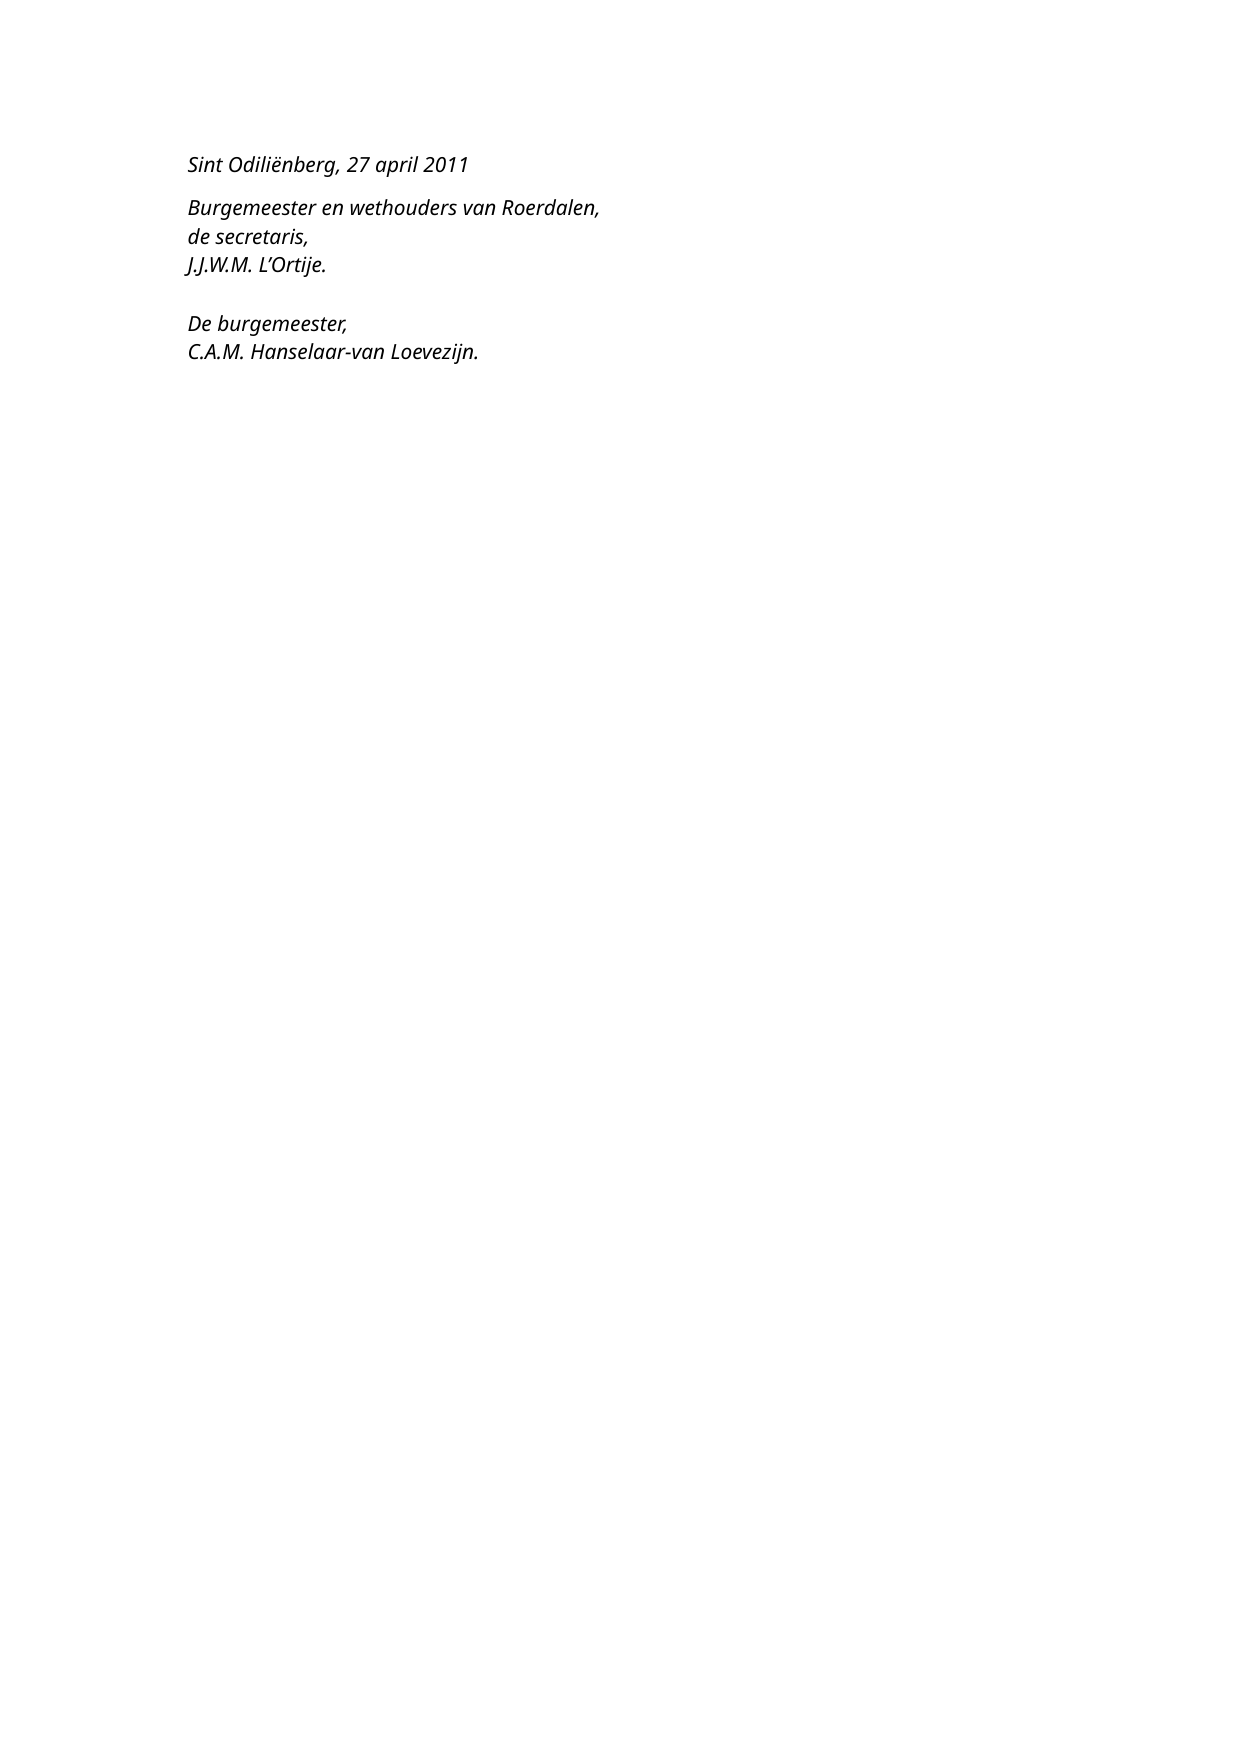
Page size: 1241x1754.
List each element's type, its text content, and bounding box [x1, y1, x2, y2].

text C.A.M. Hanselaar-van Loevezijn. [187, 337, 1053, 366]
text Sint Odiliënberg, 27 april 2011 [187, 150, 1053, 178]
text J.J.W.M. L’Ortije. [187, 250, 1053, 279]
text De burgemeester, [187, 309, 1053, 337]
text de secretaris, [187, 222, 1053, 250]
text Burgemeester en wethouders van Roerdalen, [187, 193, 1053, 222]
